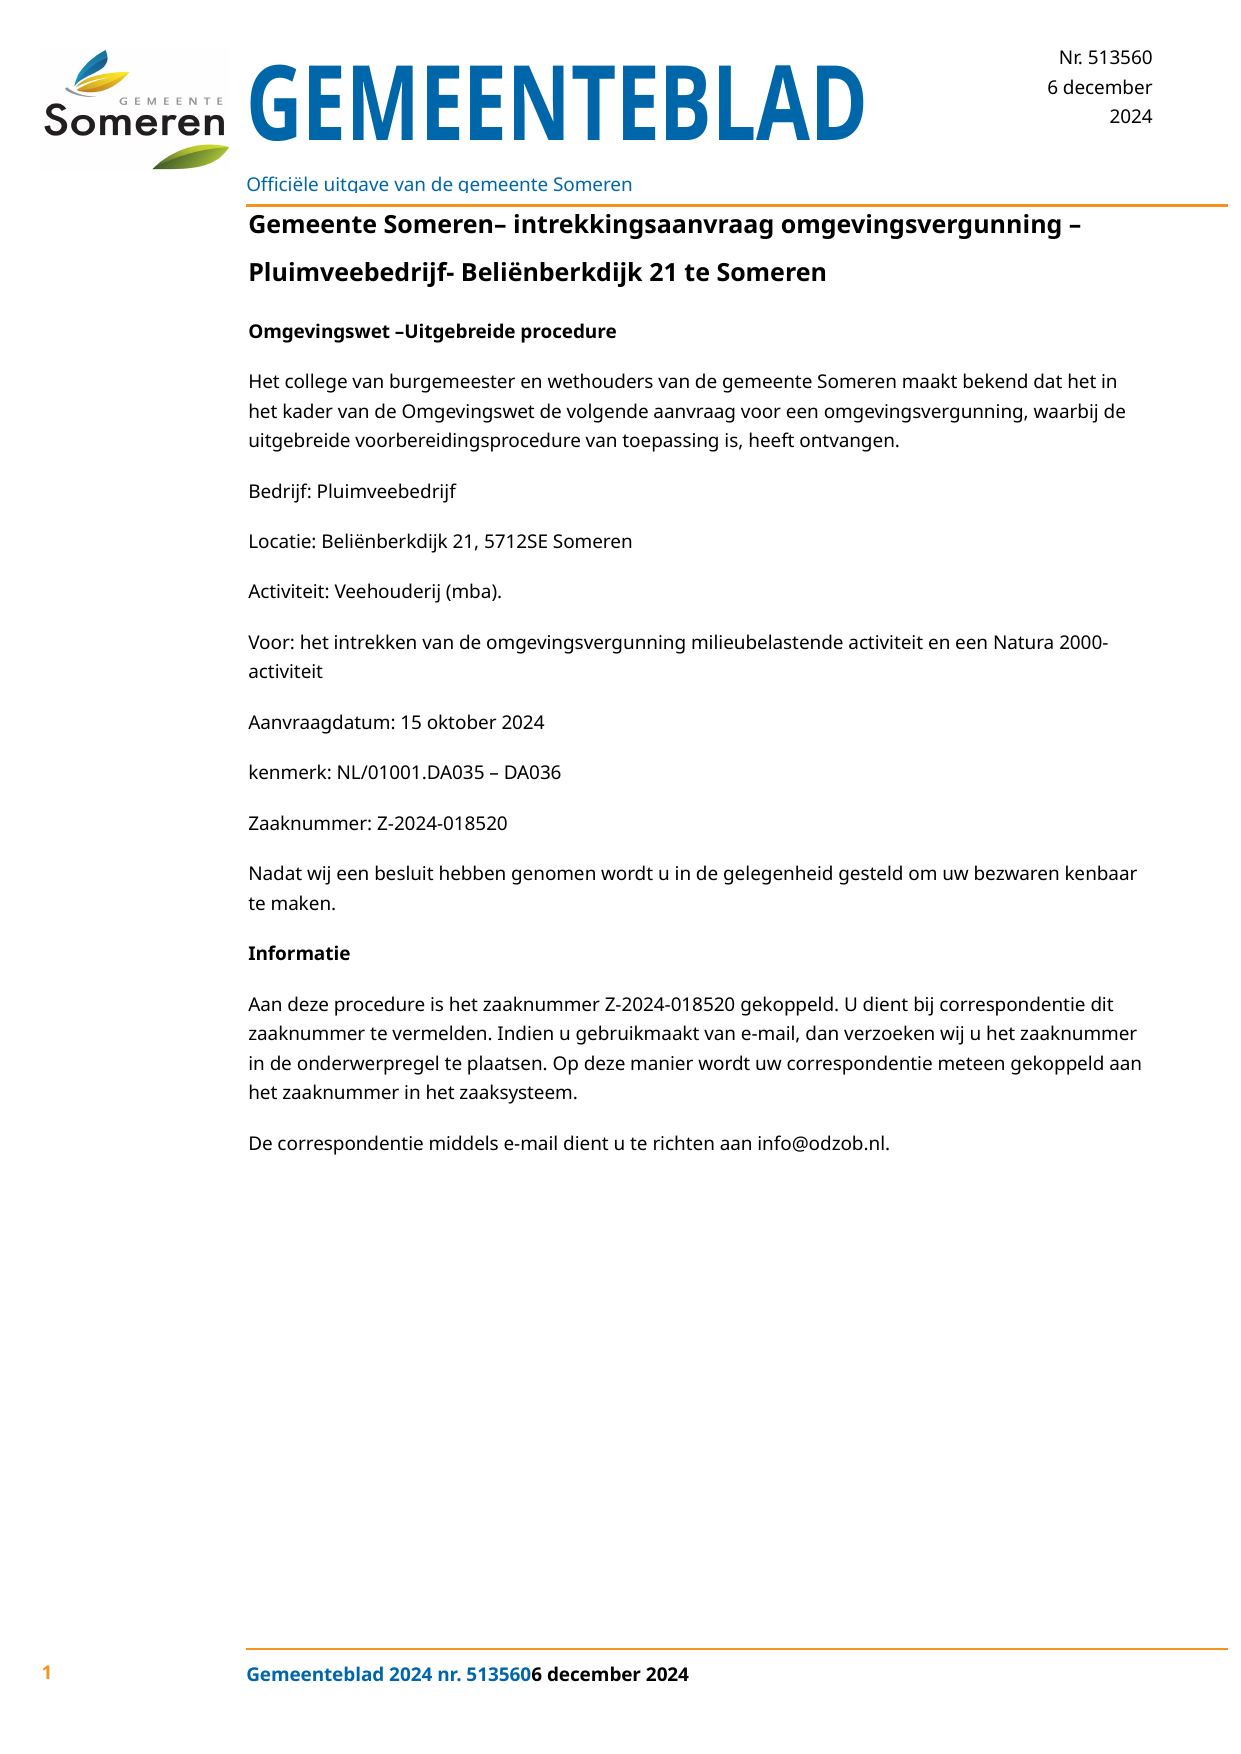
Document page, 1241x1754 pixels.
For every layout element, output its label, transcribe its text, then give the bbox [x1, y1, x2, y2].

text De correspondentie middels e-mail dient u te richten aan info@odzob.nl. [248, 1130, 1152, 1156]
text Activiteit: Veehouderij (mba). [248, 579, 1152, 604]
text Zaaknummer: Z-2024-018520 [248, 810, 1152, 836]
text Gemeente Someren– intrekkingsaanvraag omgevingsvergunning –Pluimveebedrijf- Beliënberkdijk 21 te Someren [248, 207, 1152, 288]
text Het college van burgemeester en wethouders van de gemeente Someren maakt bekend dat het in het kader van de Omgevingswet de volgende aanvraag voor een omgevingsvergunning, waarbij de uitgebreide voorbereidingsprocedure van toepassing is, heeft ontvangen. [248, 368, 1152, 453]
text Omgevingswet –Uitgebreide procedure [248, 318, 1152, 344]
text Aan deze procedure is het zaaknummer Z-2024-018520 gekoppeld. U dient bij correspondentie dit zaaknummer te vermelden. Indien u gebruikmaakt van e-mail, dan verzoeken wij u het zaaknummer in de onderwerpregel te plaatsen. Op deze manier wordt uw correspondentie meteen gekoppeld aan het zaaknummer in het zaaksysteem. [248, 991, 1152, 1105]
text Voor: het intrekken van de omgevingsvergunning milieubelastende activiteit en een Natura 2000-activiteit [248, 629, 1152, 684]
text Bedrijf: Pluimveebedrijf [248, 478, 1152, 504]
text kenmerk: NL/01001.DA035 – DA036 [248, 759, 1152, 785]
text Aanvraagdatum: 15 oktober 2024 [248, 709, 1152, 735]
picture [41, 47, 231, 172]
text Informatie [248, 940, 1152, 966]
text Locatie: Beliënberkdijk 21, 5712SE Someren [248, 528, 1152, 554]
text Nadat wij een besluit hebben genomen wordt u in de gelegenheid gesteld om uw bezwaren kenbaar te maken. [248, 860, 1152, 916]
